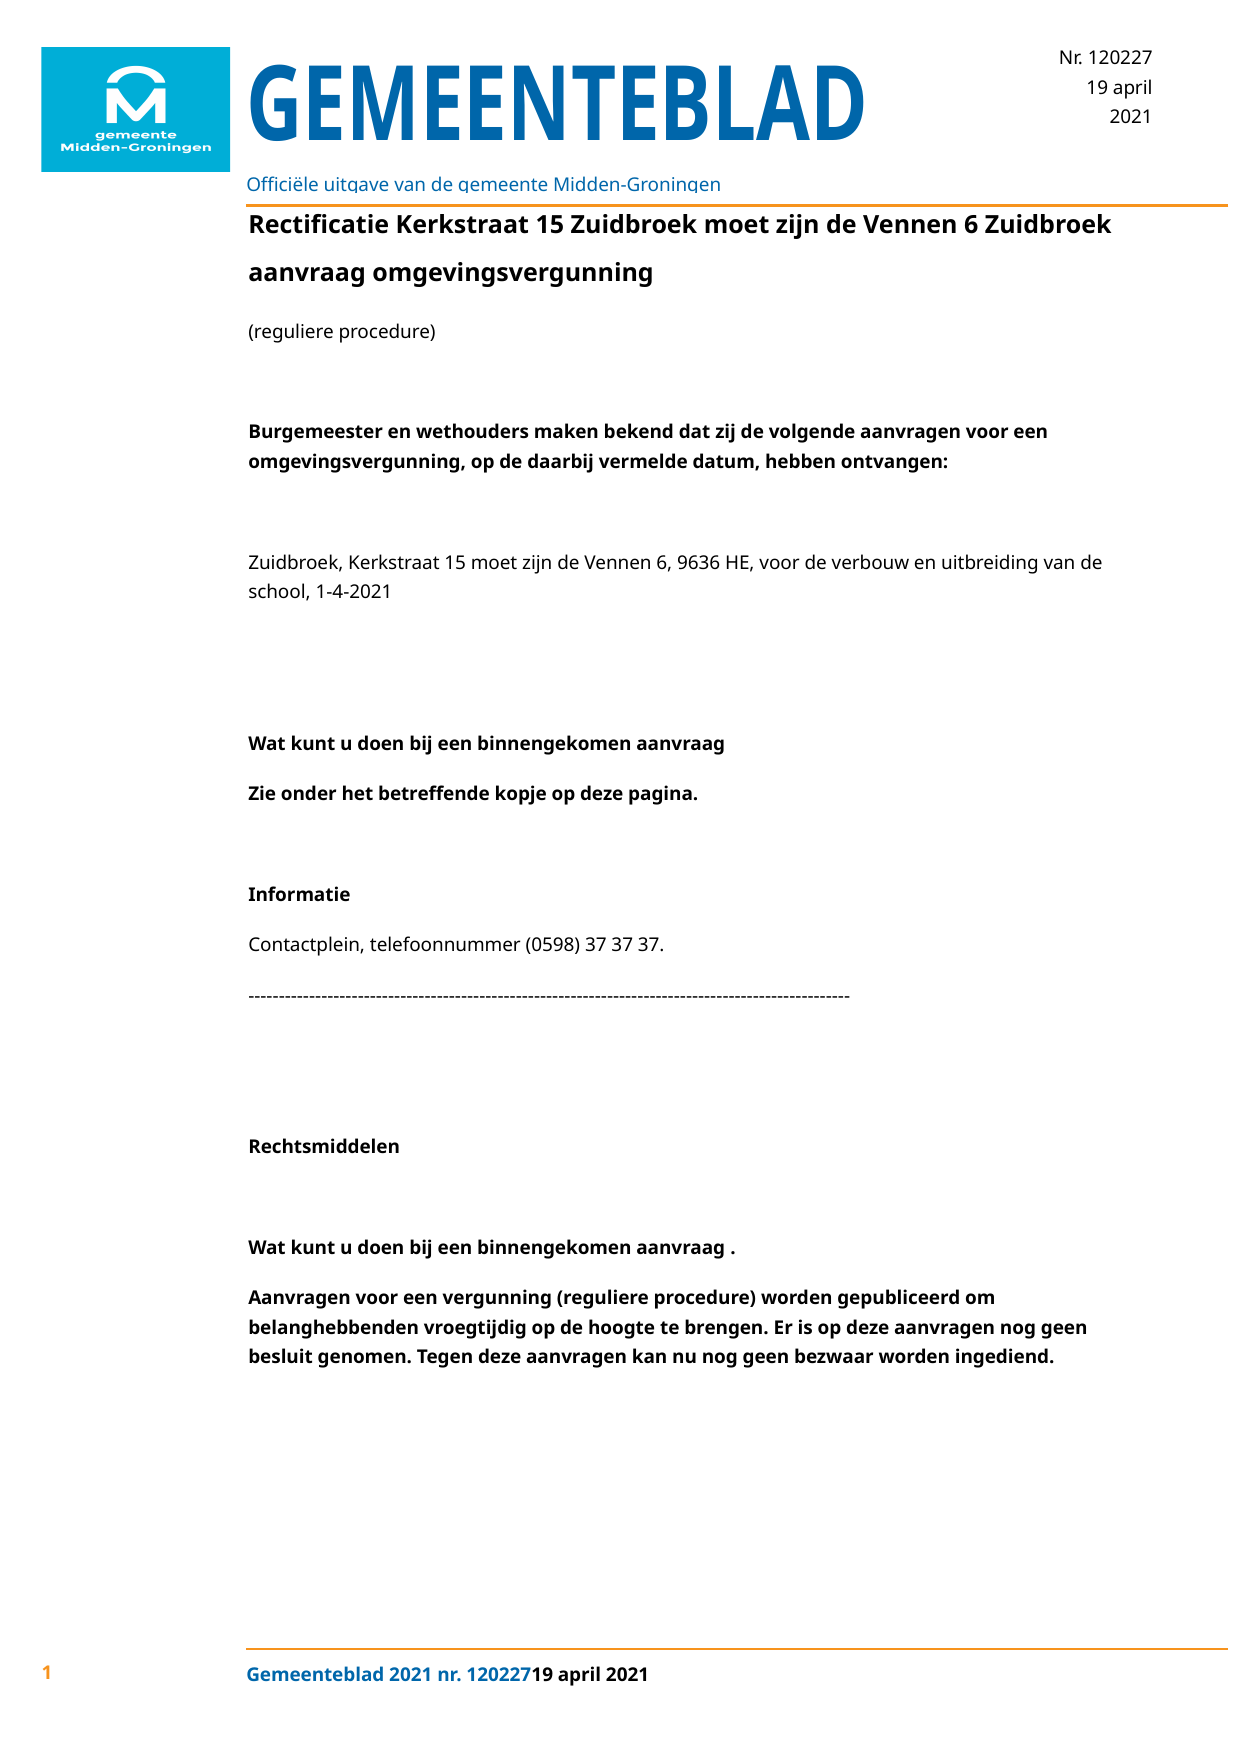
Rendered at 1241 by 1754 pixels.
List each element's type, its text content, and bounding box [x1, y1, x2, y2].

picture [108, 66, 164, 82]
text --------------------------------------------------------------------------------------------------- [248, 982, 1152, 1008]
text Contactplein, telefoonnummer (0598) 37 37 37. [248, 932, 1152, 957]
text Burgemeester en wethouders maken bekend dat zij de volgende aanvragen voor een omgevingsvergunning, op de daarbij vermelde datum, hebben ontvangen: [248, 419, 1152, 474]
text Wat kunt u doen bij een binnengekomen aanvraag . [248, 1234, 1152, 1260]
text Informatie [248, 881, 1152, 907]
text Zie onder het betreffende kopje op deze pagina. [248, 780, 1152, 806]
picture [107, 89, 165, 122]
picture [184, 146, 190, 153]
text Rectificatie Kerkstraat 15 Zuidbroek moet zijn de Vennen 6 Zuidbroek aanvraag omgevingsvergunning [248, 207, 1152, 288]
text Wat kunt u doen bij een binnengekomen aanvraag [248, 730, 1152, 756]
text Aanvragen voor een vergunning (reguliere procedure) worden gepubliceerd om belanghebbenden vroegtijdig op de hoogte te brengen. Er is op deze aanvragen nog geen besluit genomen. Tegen deze aanvragen kan nu nog geen bezwaar worden ingediend. [248, 1284, 1152, 1369]
text (reguliere procedure) [248, 318, 1152, 344]
text Zuidbroek, Kerkstraat 15 moet zijn de Vennen 6, 9636 HE, voor de verbouw en uitbreiding van de school, 1-4-2021 [248, 549, 1152, 604]
text Rechtsmiddelen [248, 1133, 1152, 1159]
